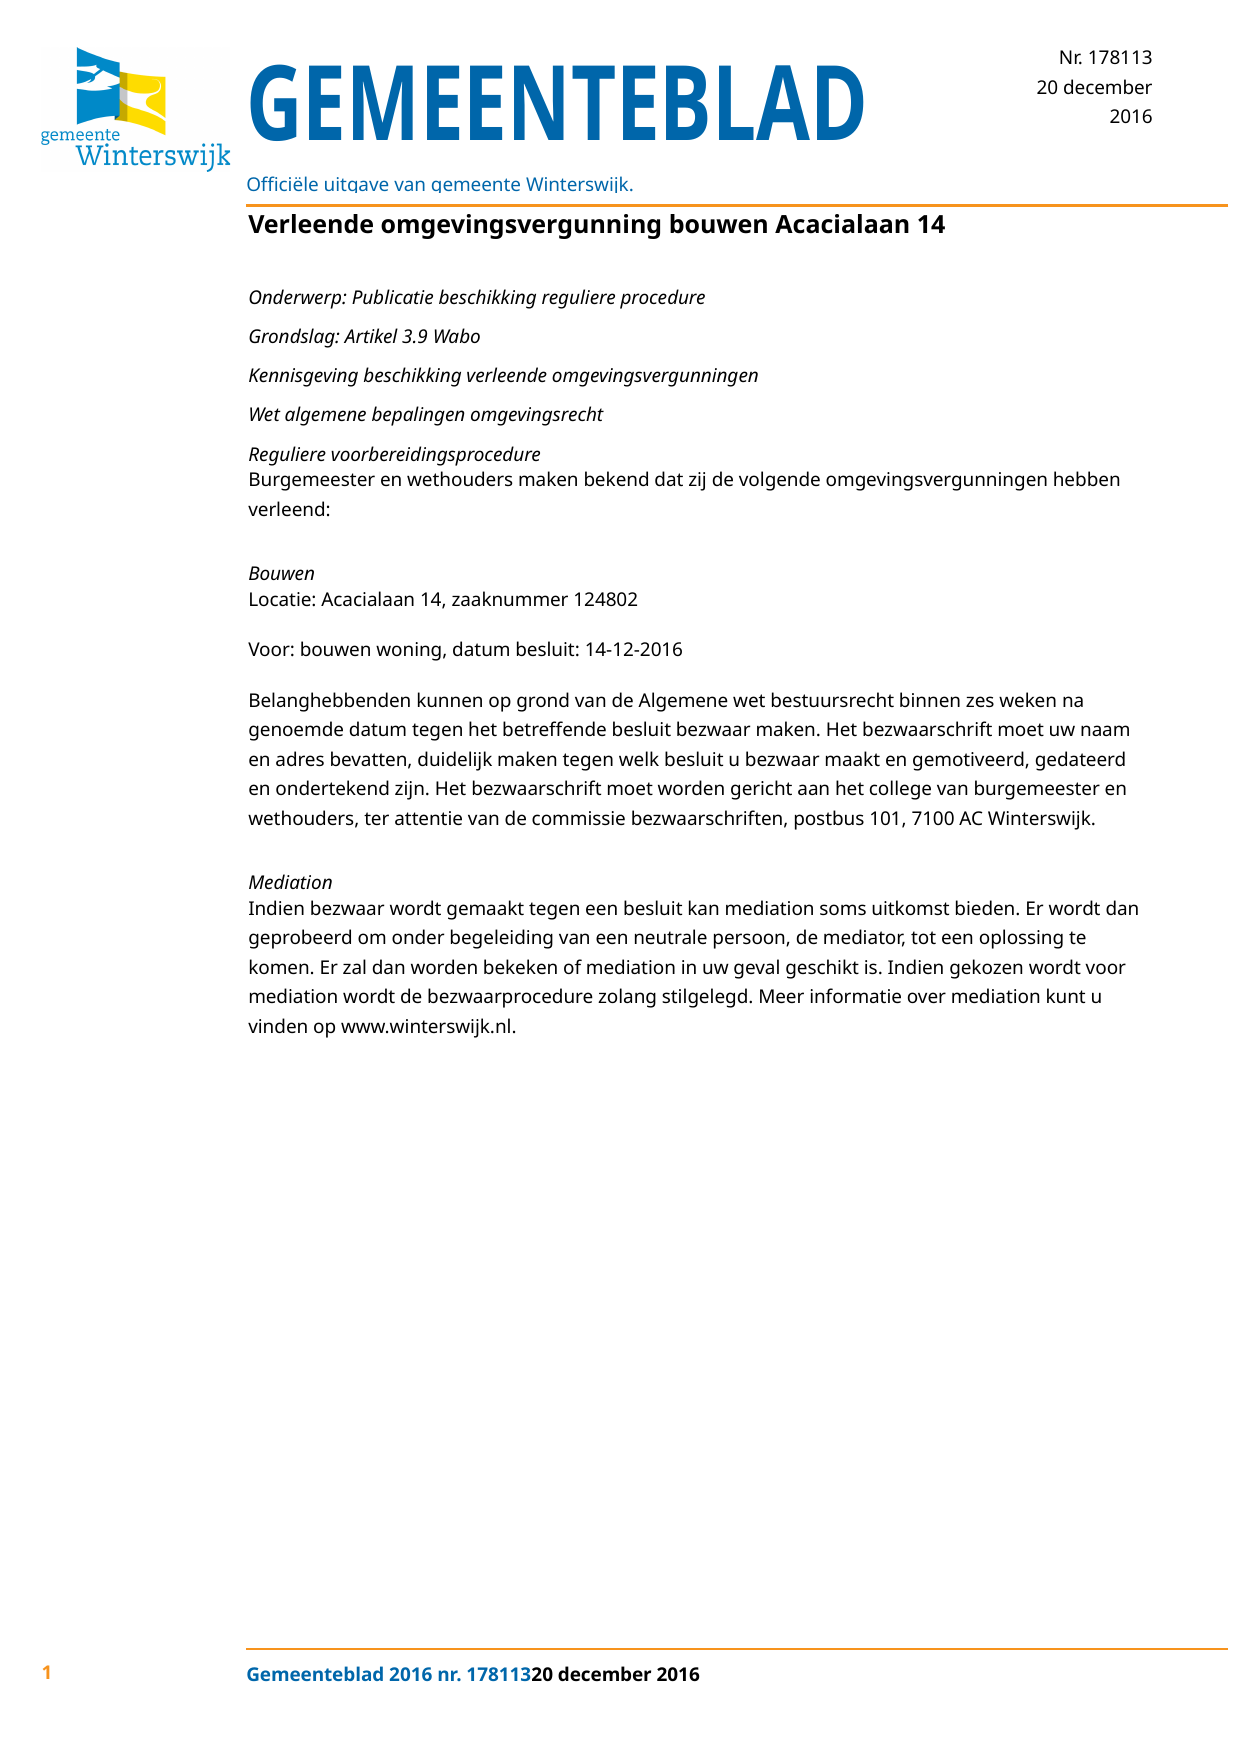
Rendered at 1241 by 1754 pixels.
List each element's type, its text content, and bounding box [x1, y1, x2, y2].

text Reguliere voorbereidingsprocedure [248, 441, 1152, 467]
text Indien bezwaar wordt gemaakt tegen een besluit kan mediation soms uitkomst bieden. Er wordt dan geprobeerd om onder begeleiding van een neutrale persoon, de mediator, tot een oplossing te komen. Er zal dan worden bekeken of mediation in uw geval geschikt is. Indien gekozen wordt voor mediation wordt de bezwaarprocedure zolang stilgelegd. Meer informatie over mediation kunt u vinden op www.winterswijk.nl. [248, 895, 1152, 1039]
text Wet algemene bepalingen omgevingsrecht [248, 402, 1152, 427]
text Kennisgeving beschikking verleende omgevingsvergunningen [248, 362, 1152, 388]
picture [41, 47, 231, 172]
text Verleende omgevingsvergunning bouwen Acacialaan 14 [248, 207, 1152, 241]
text Burgemeester en wethouders maken bekend dat zij de volgende omgevingsvergunningen hebben verleend: [248, 467, 1152, 522]
text Voor: bouwen woning, datum besluit: 14-12-2016 [248, 636, 1152, 662]
text Bouwen [248, 560, 1152, 586]
text Locatie: Acacialaan 14, zaaknummer 124802 [248, 586, 1152, 612]
picture [225, 153, 231, 162]
text Onderwerp: Publicatie beschikking reguliere procedure [248, 284, 1152, 309]
text Mediation [248, 869, 1152, 895]
text Grondslag: Artikel 3.9 Wabo [248, 323, 1152, 349]
text Belanghebbenden kunnen op grond van de Algemene wet bestuursrecht binnen zes weken na genoemde datum tegen het betreffende besluit bezwaar maken. Het bezwaarschrift moet uw naam en adres bevatten, duidelijk maken tegen welk besluit u bezwaar maakt en gemotiveerd, gedateerd en ondertekend zijn. Het bezwaarschrift moet worden gericht aan het college van burgemeester en wethouders, ter attentie van de commissie bezwaarschriften, postbus 101, 7100 AC Winterswijk. [248, 687, 1152, 831]
